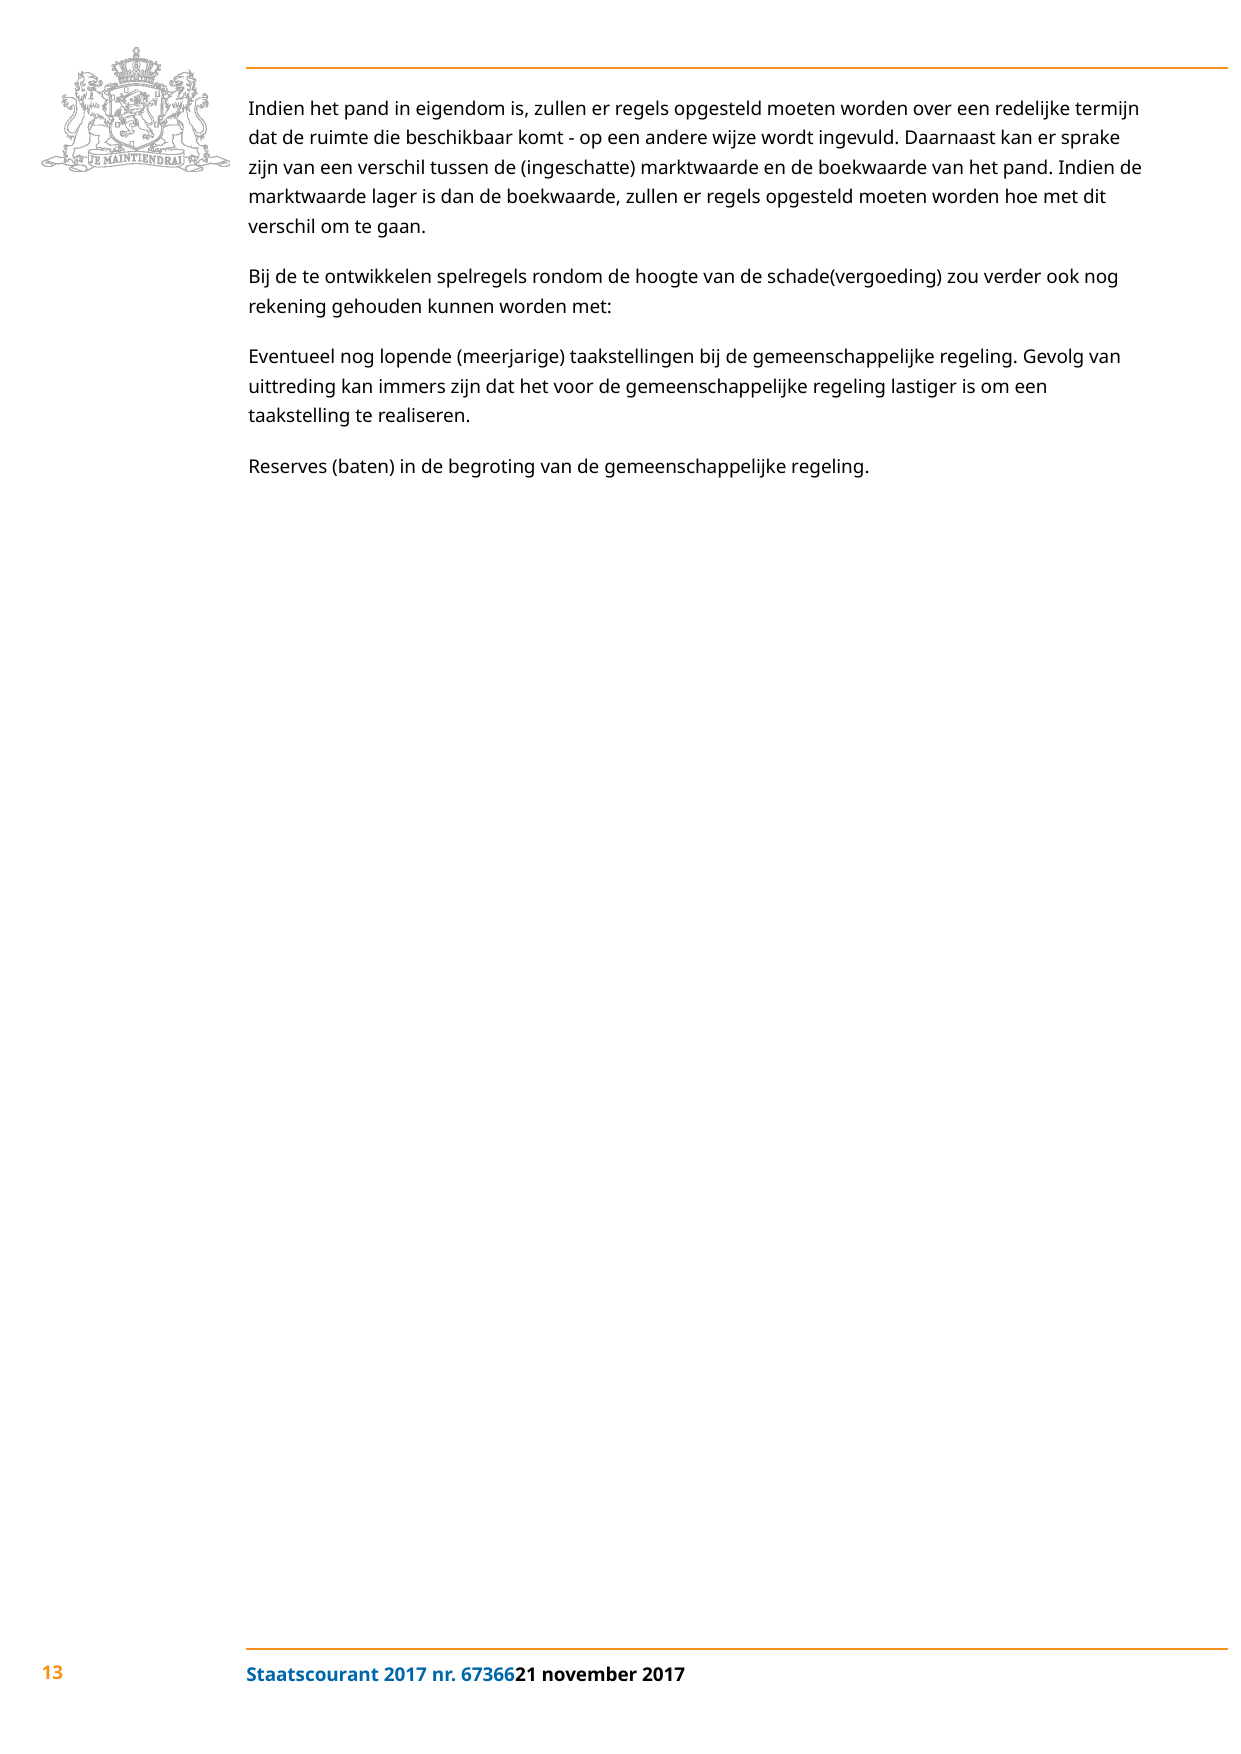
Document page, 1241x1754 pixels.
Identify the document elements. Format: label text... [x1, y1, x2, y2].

picture [41, 47, 231, 172]
text Indien het pand in eigendom is, zullen er regels opgesteld moeten worden over een redelijke termijn dat de ruimte die beschikbaar komt - op een andere wijze wordt ingevuld. Daarnaast kan er sprake zijn van een verschil tussen de (ingeschatte) marktwaarde en de boekwaarde van het pand. Indien de marktwaarde lager is dan de boekwaarde, zullen er regels opgesteld moeten worden hoe met dit verschil om te gaan. [248, 95, 1152, 239]
text Reserves (baten) in de begroting van de gemeenschappelijke regeling. [248, 453, 1152, 479]
text Bij de te ontwikkelen spelregels rondom de hoogte van de schade(vergoeding) zou verder ook nog rekening gehouden kunnen worden met: [248, 263, 1152, 319]
text Eventueel nog lopende (meerjarige) taakstellingen bij de gemeenschappelijke regeling. Gevolg van uittreding kan immers zijn dat het voor de gemeenschappelijke regeling lastiger is om een taakstelling te realiseren. [248, 343, 1152, 428]
